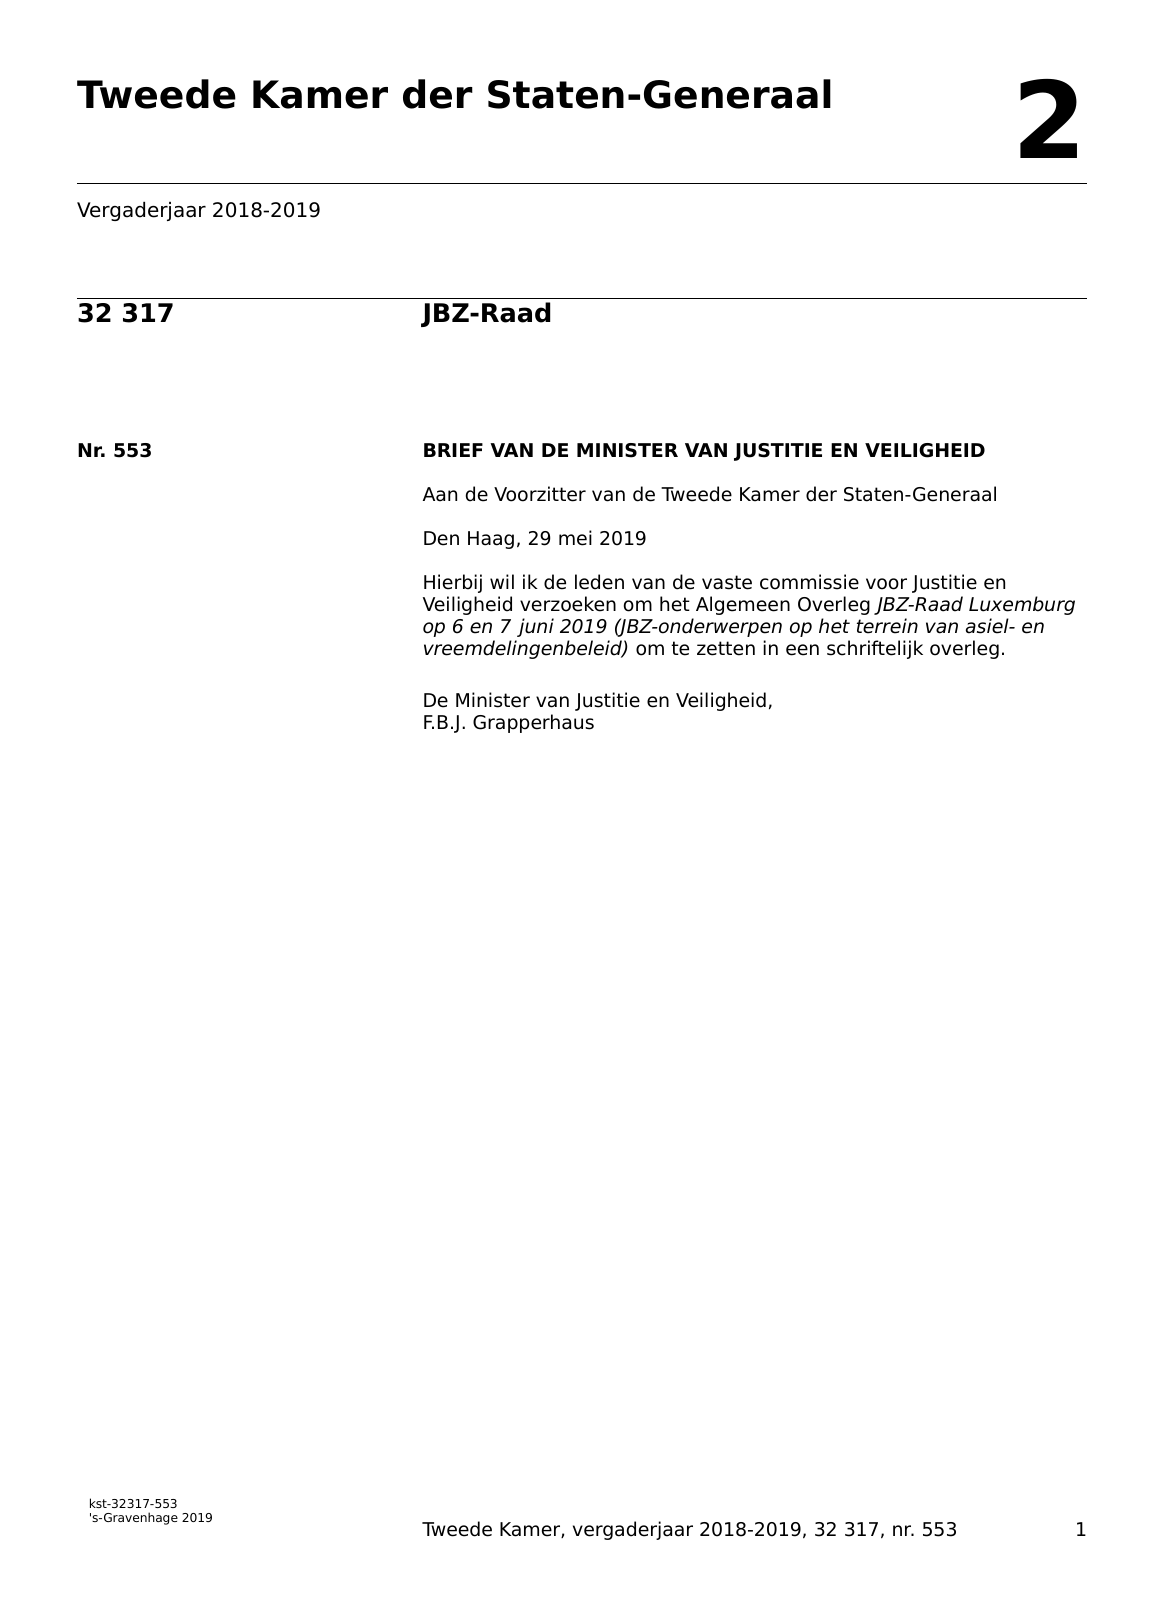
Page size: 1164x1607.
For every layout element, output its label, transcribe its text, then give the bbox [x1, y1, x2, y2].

subtitle 32 317 JBZ-Raad [77, 299, 1087, 329]
text Hierbij wil ik de leden van de vaste commissie voor Justitie en Veiligheid verzoeken om het Algemeen Overleg JBZ-Raad Luxemburg op 6 en 7 juni 2019 (JBZ-onderwerpen op het terrein van asiel- en vreemdelingenbeleid) om te zetten in een schriftelijk overleg. [422, 572, 1087, 660]
text Aan de Voorzitter van de Tweede Kamer der Staten-Generaal [422, 484, 1087, 506]
text kst-32317-553 [88, 1497, 323, 1511]
text 's-Gravenhage 2019 [88, 1511, 323, 1525]
table_cell Vergaderjaar 2018-2019 [77, 184, 1087, 298]
text Den Haag, 29 mei 2019 [422, 528, 1087, 550]
text De Minister van Justitie en Veiligheid, F.B.J. Grapperhaus [422, 690, 1087, 734]
subtitle Nr. 553 BRIEF VAN DE MINISTER VAN JUSTITIE EN VEILIGHEID [77, 440, 1087, 462]
table_header 2 [886, 59, 1087, 183]
table_header Tweede Kamer der Staten-Generaal [77, 59, 886, 183]
